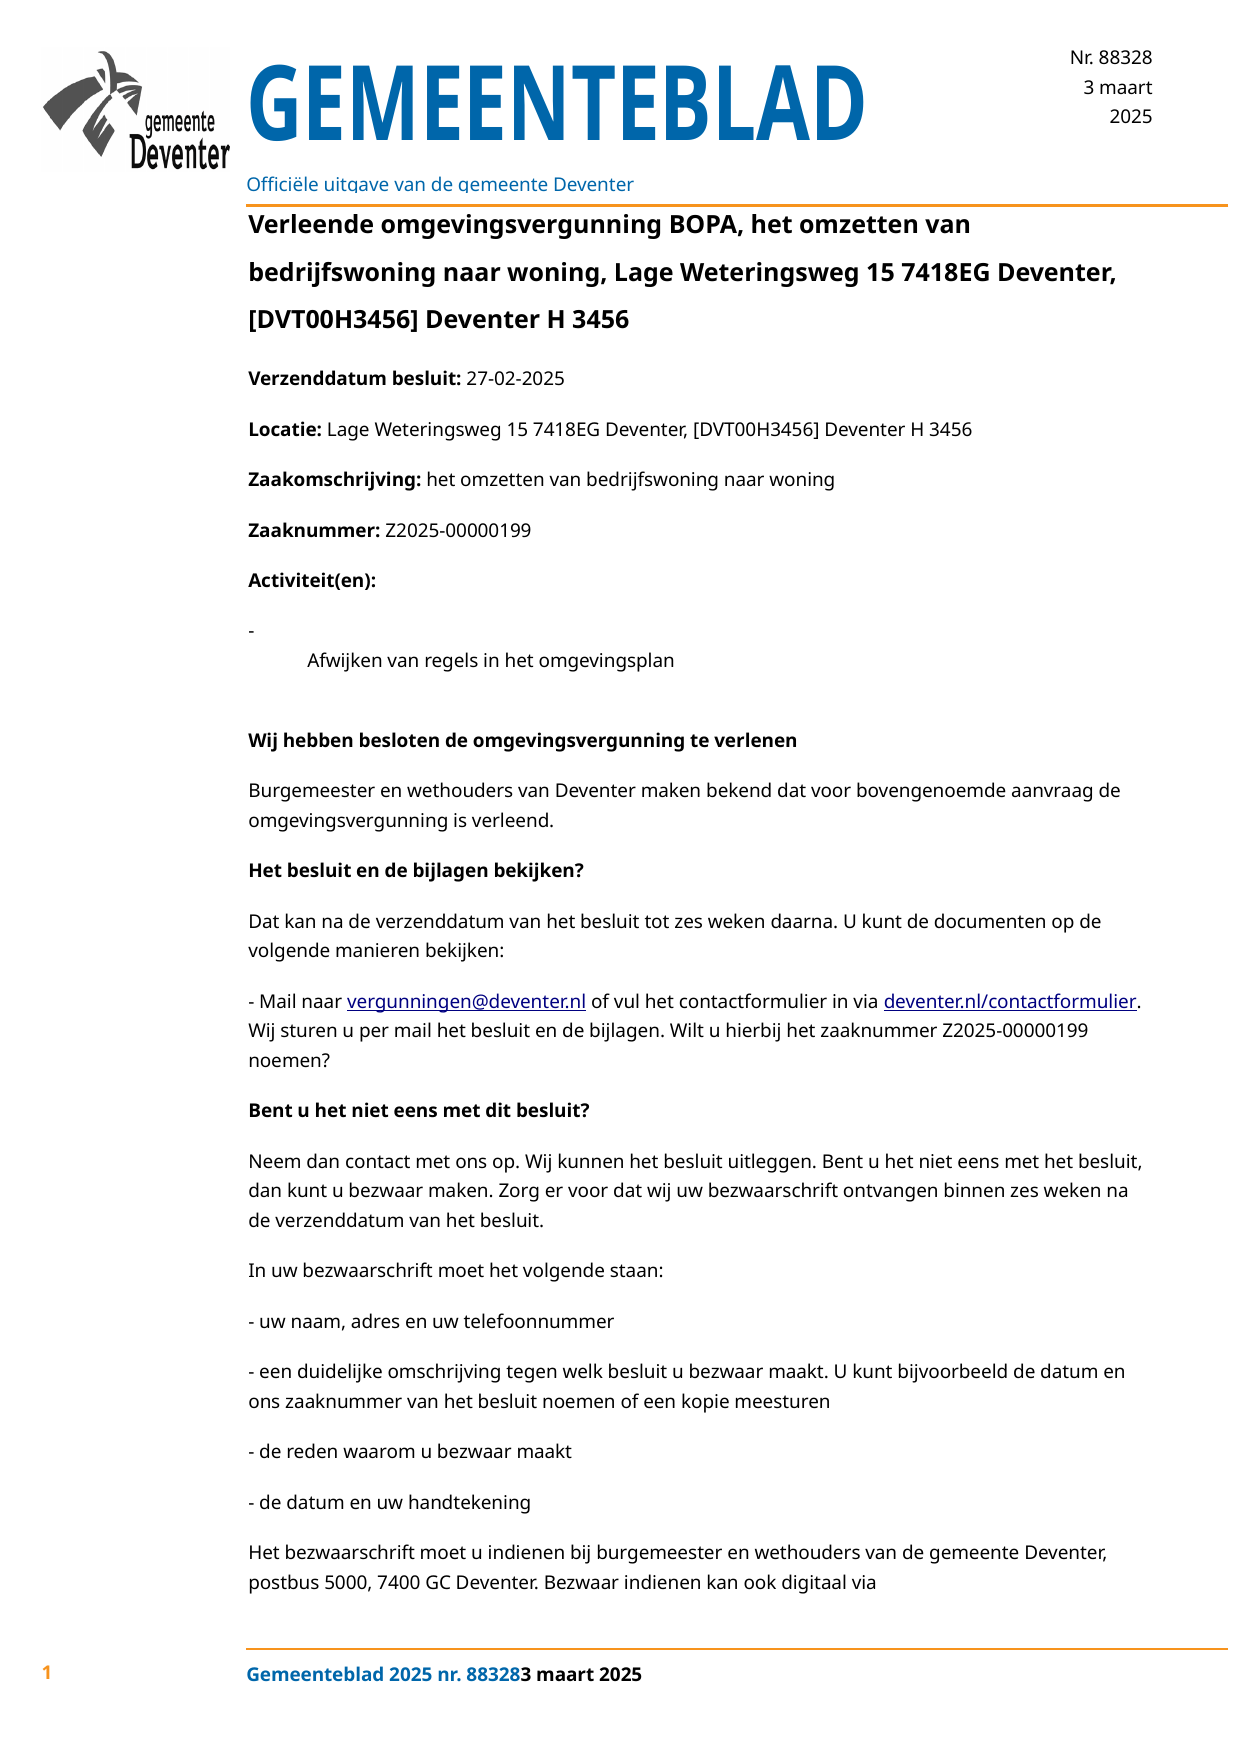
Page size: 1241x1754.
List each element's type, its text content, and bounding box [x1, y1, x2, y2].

text - de reden waarom u bezwaar maakt [248, 1438, 1152, 1464]
text - de datum en uw handtekening [248, 1489, 1152, 1514]
list Afwijken van regels in het omgevingsplan [248, 647, 1152, 673]
text In uw bezwaarschrift moet het volgende staan: [248, 1258, 1152, 1283]
text Wij hebben besloten de omgevingsvergunning te verlenen [248, 727, 1152, 753]
text Het besluit en de bijlagen bekijken? [248, 858, 1152, 883]
text - Mail naar vergunningen@deventer.nl of vul het contactformulier in via deventer.nl/contactformulier. Wij sturen u per mail het besluit en de bijlagen. Wilt u hierbij het zaaknummer Z2025-00000199 noemen? [248, 988, 1152, 1073]
text Activiteit(en): [248, 567, 1152, 593]
text Locatie: Lage Weteringsweg 15 7418EG Deventer, [DVT00H3456] Deventer H 3456 [248, 416, 1152, 442]
text Verleende omgevingsvergunning BOPA, het omzetten van bedrijfswoning naar woning, Lage Weteringsweg 15 7418EG Deventer, [DVT00H3456] Deventer H 3456 [248, 207, 1152, 336]
text Het bezwaarschrift moet u indienen bij burgemeester en wethouders van de gemeente Deventer, postbus 5000, 7400 GC Deventer. Bezwaar indienen kan ook digitaal via [248, 1539, 1152, 1594]
text Burgemeester en wethouders van Deventer maken bekend dat voor bovengenoemde aanvraag de omgevingsvergunning is verleend. [248, 778, 1152, 833]
text Dat kan na de verzenddatum van het besluit tot zes weken daarna. U kunt de documenten op de volgende manieren bekijken: [248, 908, 1152, 963]
text - uw naam, adres en uw telefoonnummer [248, 1308, 1152, 1334]
text - een duidelijke omschrijving tegen welk besluit u bezwaar maakt. U kunt bijvoorbeeld de datum en ons zaaknummer van het besluit noemen of een kopie meesturen [248, 1358, 1152, 1414]
text Zaaknummer: Z2025-00000199 [248, 517, 1152, 542]
text Verzenddatum besluit: 27-02-2025 [248, 366, 1152, 391]
picture [41, 47, 231, 172]
text Bent u het niet eens met dit besluit? [248, 1098, 1152, 1123]
text Neem dan contact met ons op. Wij kunnen het besluit uitleggen. Bent u het niet eens met het besluit, dan kunt u bezwaar maken. Zorg er voor dat wij uw bezwaarschrift ontvangen binnen zes weken na de verzenddatum van het besluit. [248, 1148, 1152, 1233]
text Zaakomschrijving: het omzetten van bedrijfswoning naar woning [248, 466, 1152, 492]
